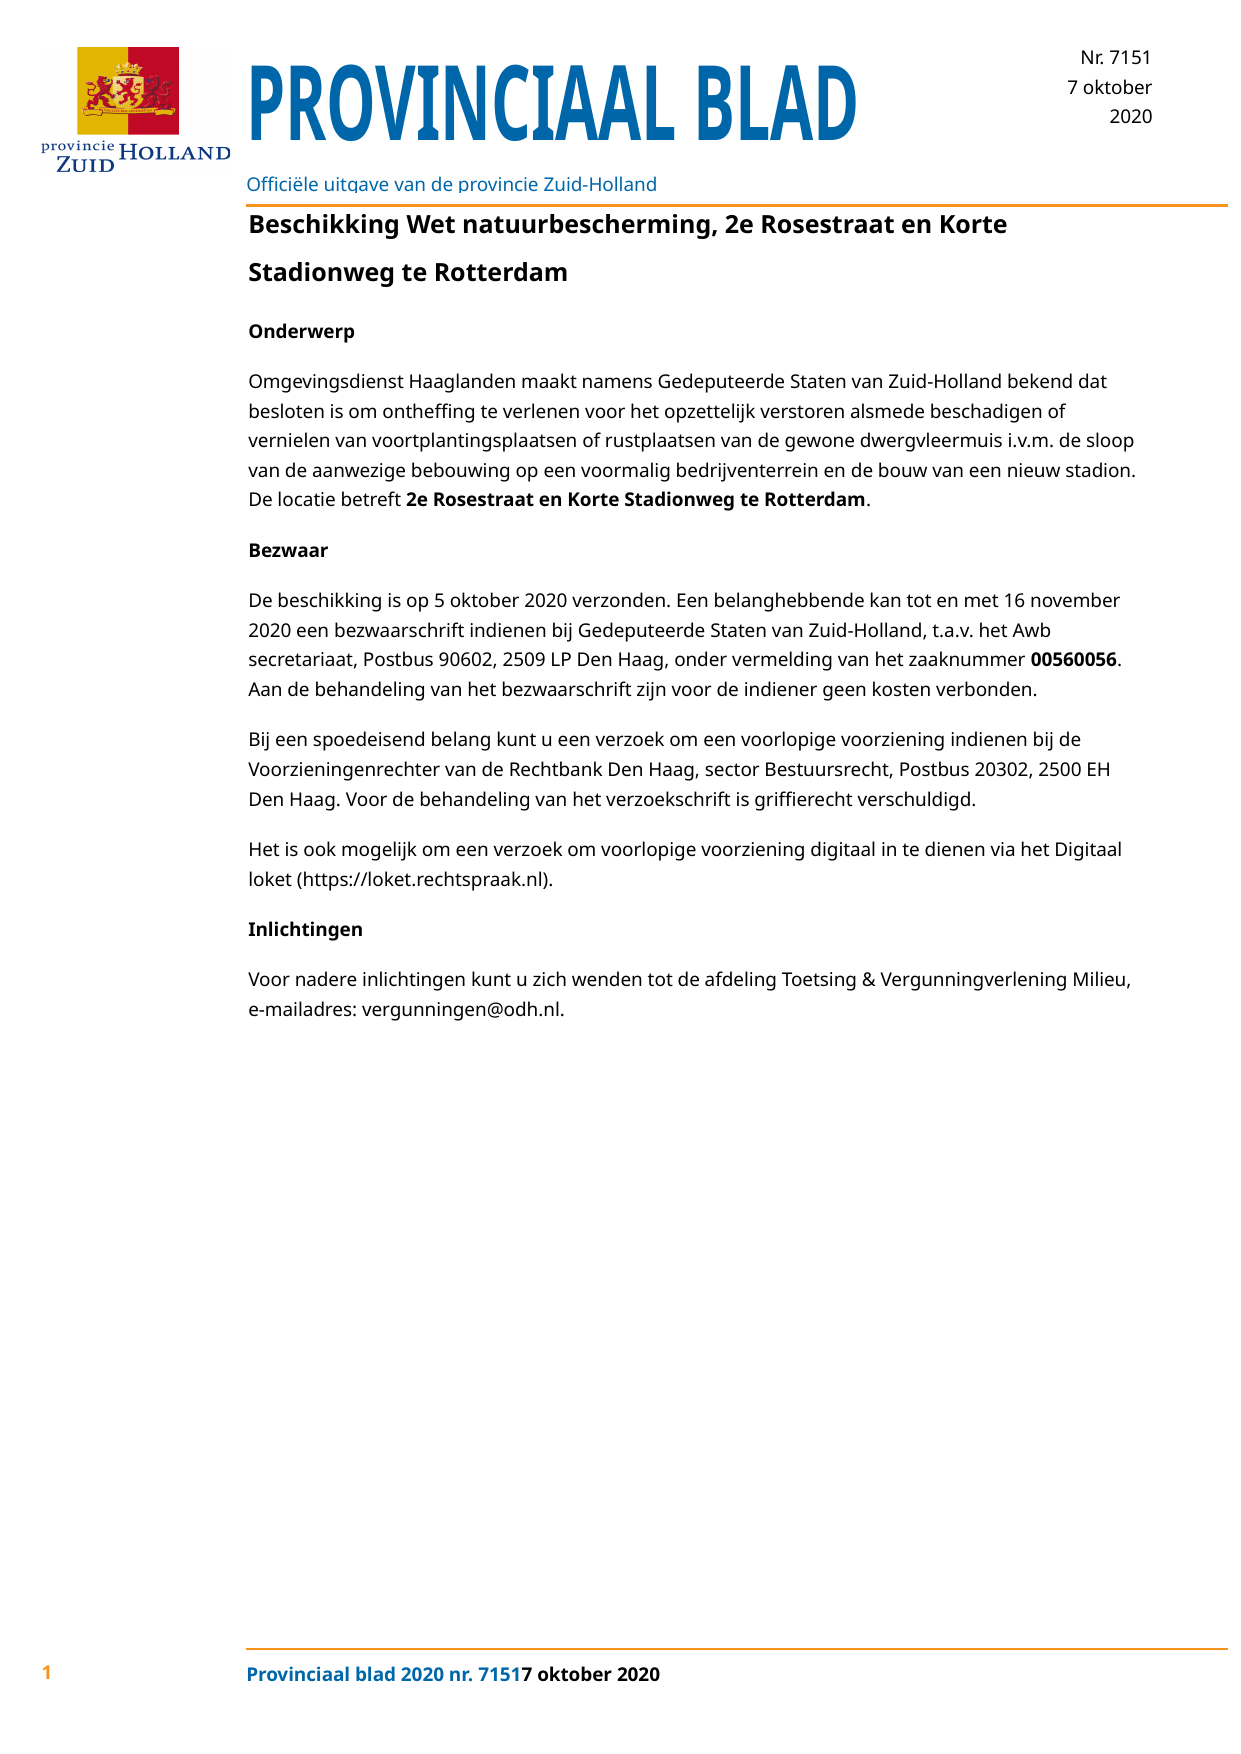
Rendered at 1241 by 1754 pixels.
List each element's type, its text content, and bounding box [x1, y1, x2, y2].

text Het is ook mogelijk om een verzoek om voorlopige voorziening digitaal in te dienen via het Digitaal loket (https://loket.rechtspraak.nl). [248, 836, 1152, 892]
text Beschikking Wet natuurbescherming, 2e Rosestraat en Korte Stadionweg te Rotterdam [248, 207, 1152, 288]
text Bezwaar [248, 537, 1152, 563]
text Omgevingsdienst Haaglanden maakt namens Gedeputeerde Staten van Zuid-Holland bekend dat besloten is om ontheffing te verlenen voor het opzettelijk verstoren alsmede beschadigen of vernielen van voortplantingsplaatsen of rustplaatsen van de gewone dwergvleermuis i.v.m. de sloop van de aanwezige bebouwing op een voormalig bedrijventerrein en de bouw van een nieuw stadion. De locatie betreft 2e Rosestraat en Korte Stadionweg te Rotterdam. [248, 368, 1152, 512]
text De beschikking is op 5 oktober 2020 verzonden. Een belanghebbende kan tot en met 16 november 2020 een bezwaarschrift indienen bij Gedeputeerde Staten van Zuid-Holland, t.a.v. het Awb secretariaat, Postbus 90602, 2509 LP Den Haag, onder vermelding van het zaaknummer 00560056. Aan de behandeling van het bezwaarschrift zijn voor de indiener geen kosten verbonden. [248, 587, 1152, 702]
text Onderwerp [248, 318, 1152, 344]
text Inlichtingen [248, 916, 1152, 942]
text Bij een spoedeisend belang kunt u een verzoek om een voorlopige voorziening indienen bij de Voorzieningenrechter van de Rechtbank Den Haag, sector Bestuursrecht, Postbus 20302, 2500 EH Den Haag. Voor de behandeling van het verzoekschrift is griffierecht verschuldigd. [248, 727, 1152, 812]
text Voor nadere inlichtingen kunt u zich wenden tot de afdeling Toetsing & Vergunningverlening Milieu, e-mailadres: vergunningen@odh.nl. [248, 967, 1152, 1022]
picture [41, 47, 231, 172]
